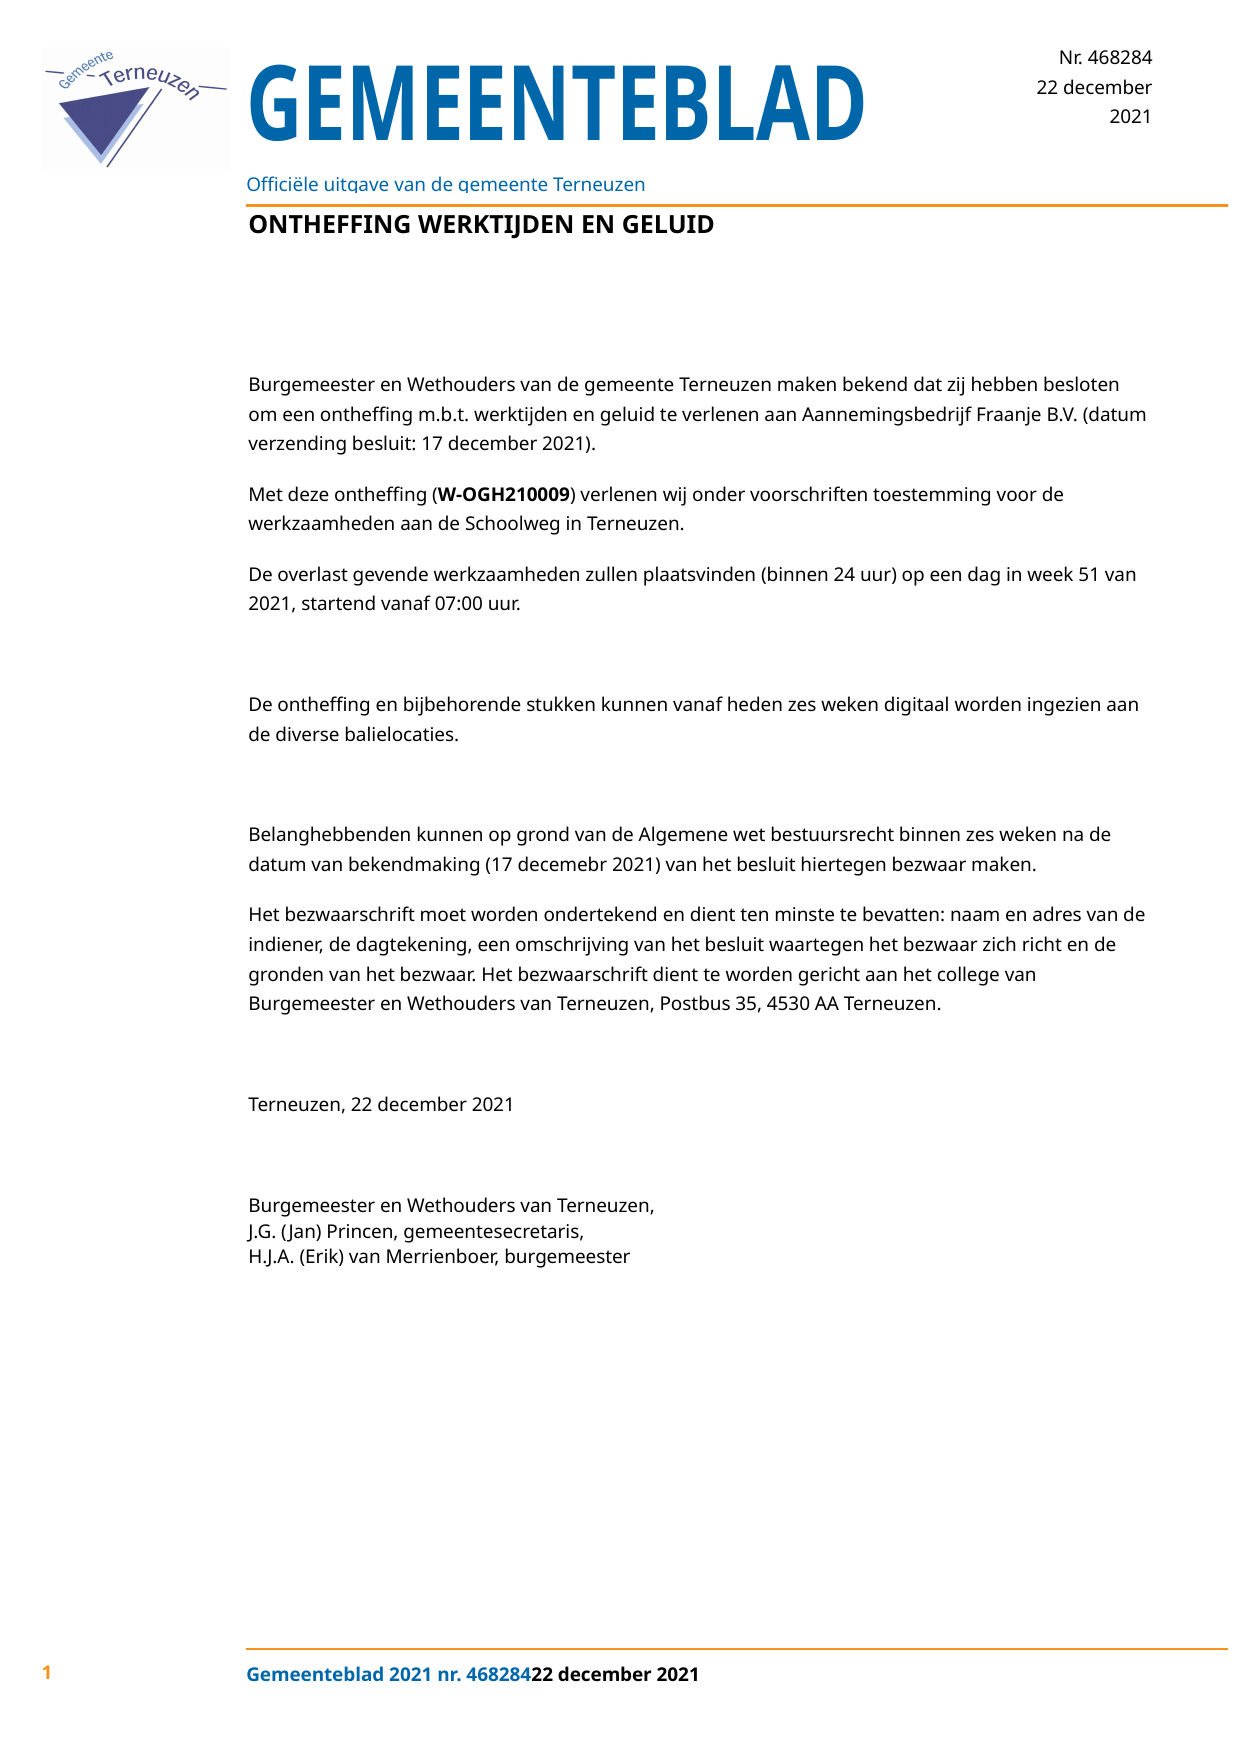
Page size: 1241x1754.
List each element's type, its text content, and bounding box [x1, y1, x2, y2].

text Terneuzen, 22 december 2021 [248, 1091, 1152, 1117]
text De ontheffing en bijbehorende stukken kunnen vanaf heden zes weken digitaal worden ingezien aan de diverse balielocaties. [248, 691, 1152, 746]
table_cell H.J.A. (Erik) van Merrienboer, burgemeester [248, 1244, 1152, 1269]
picture [41, 47, 231, 172]
text Burgemeester en Wethouders van de gemeente Terneuzen maken bekend dat zij hebben besloten om een ontheffing m.b.t. werktijden en geluid te verlenen aan Aannemingsbedrijf Fraanje B.V. (datum verzending besluit: 17 december 2021). [248, 371, 1152, 456]
text ONTHEFFING WERKTIJDEN EN GELUID [248, 207, 1152, 241]
table_cell [837, 1218, 1152, 1243]
text Het bezwaarschrift moet worden ondertekend en dient ten minste te bevatten: naam en adres van de indiener, de dagtekening, een omschrijving van het besluit waartegen het bezwaar zich richt en de gronden van het bezwaar. Het bezwaarschrift dient te worden gericht aan het college van Burgemeester en Wethouders van Terneuzen, Postbus 35, 4530 AA Terneuzen. [248, 902, 1152, 1016]
table_cell J.G. (Jan) Princen, gemeentesecretaris, [248, 1218, 837, 1243]
text De overlast gevende werkzaamheden zullen plaatsvinden (binnen 24 uur) op een dag in week 51 van 2021, startend vanaf 07:00 uur. [248, 561, 1152, 616]
text Belanghebbenden kunnen op grond van de Algemene wet bestuursrecht binnen zes weken na de datum van bekendmaking (17 decemebr 2021) van het besluit hiertegen bezwaar maken. [248, 822, 1152, 877]
text Met deze ontheffing (W-OGH210009) verlenen wij onder voorschriften toestemming voor de werkzaamheden aan de Schoolweg in Terneuzen. [248, 481, 1152, 536]
table_header Burgemeester en Wethouders van Terneuzen, [248, 1192, 1152, 1218]
